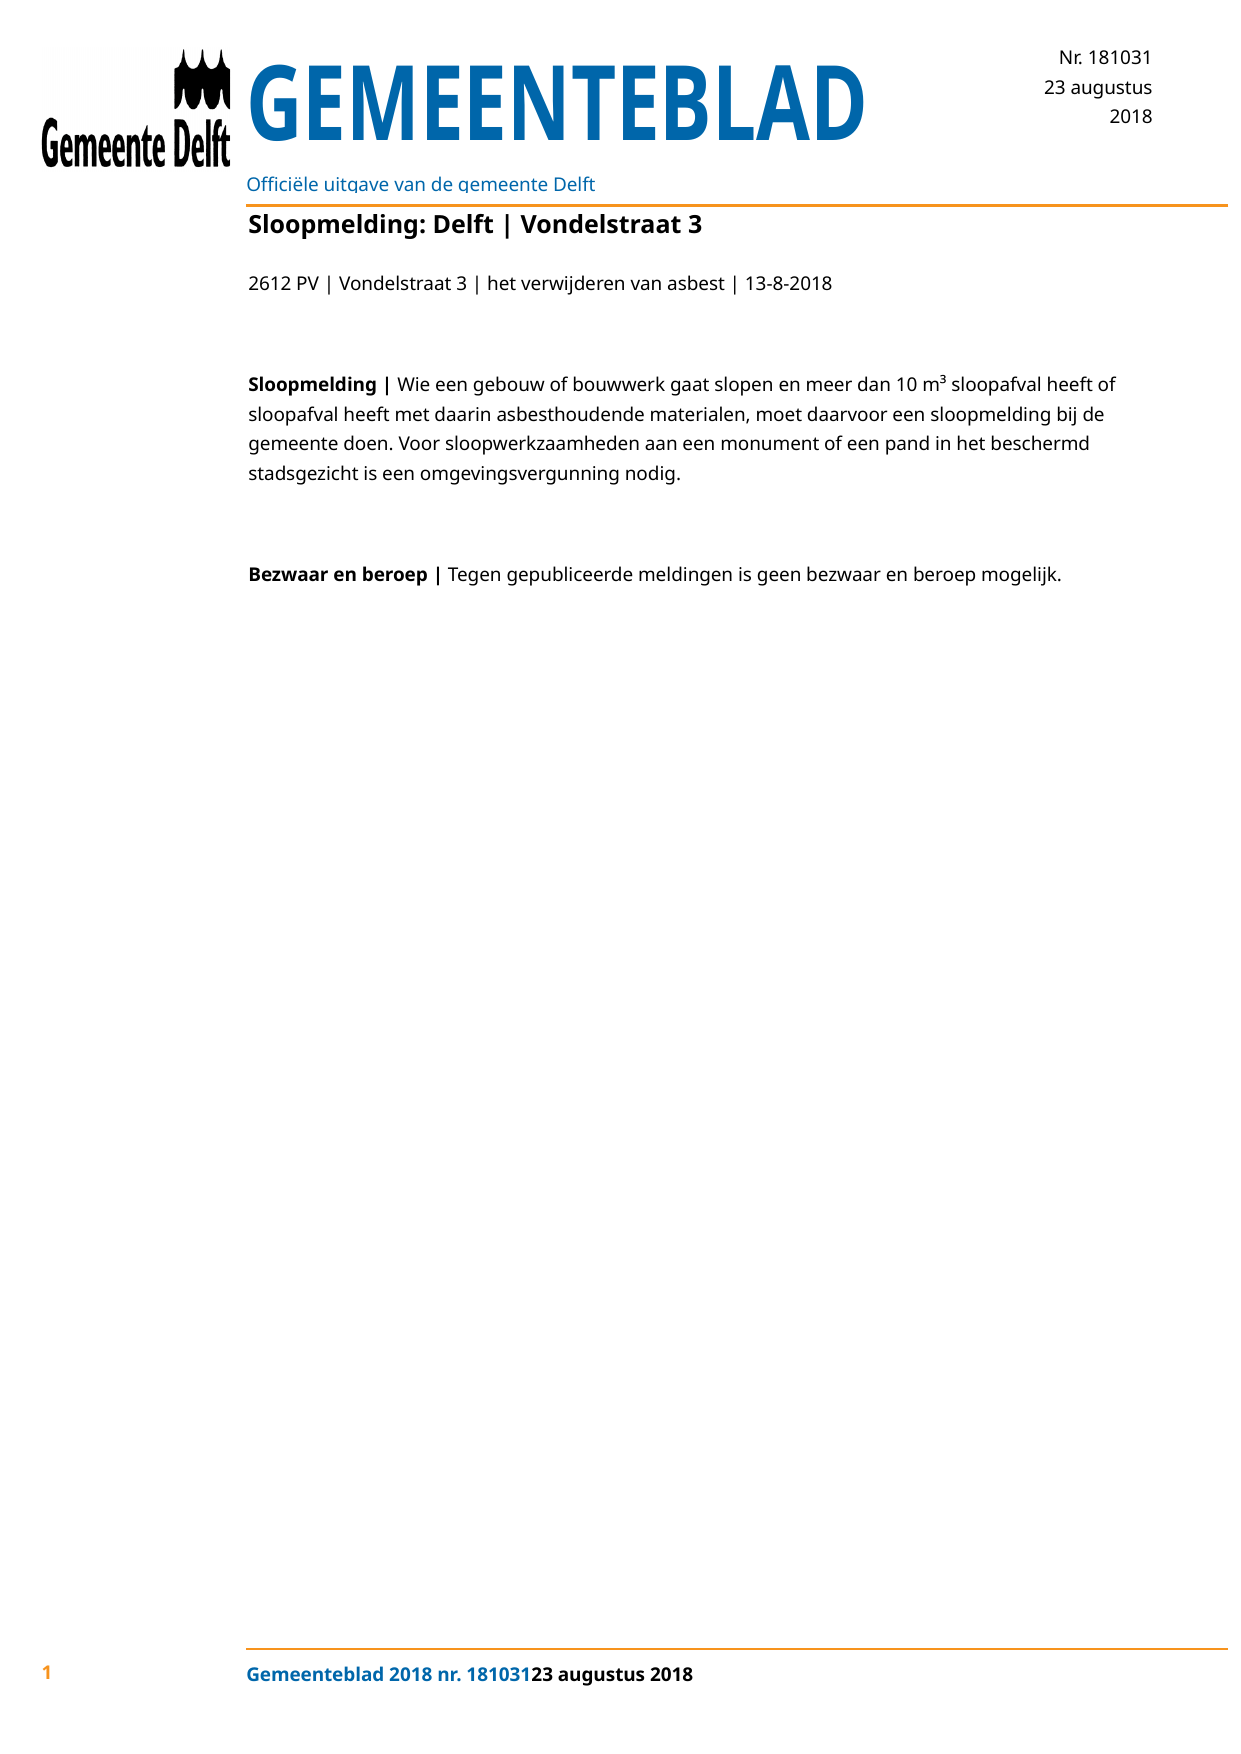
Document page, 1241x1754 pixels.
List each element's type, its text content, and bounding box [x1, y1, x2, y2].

picture [41, 47, 231, 172]
text Sloopmelding: Delft | Vondelstraat 3 [248, 207, 1152, 241]
text 2612 PV | Vondelstraat 3 | het verwijderen van asbest | 13-8-2018 [248, 270, 1152, 296]
text Bezwaar en beroep | Tegen gepubliceerde meldingen is geen bezwaar en beroep mogelijk. [248, 561, 1152, 586]
text Sloopmelding | Wie een gebouw of bouwwerk gaat slopen en meer dan 10 m³ sloopafval heeft of sloopafval heeft met daarin asbesthoudende materialen, moet daarvoor een sloopmelding bij de gemeente doen. Voor sloopwerkzaamheden aan een monument of een pand in het beschermd stadsgezicht is een omgevingsvergunning nodig. [248, 371, 1152, 486]
